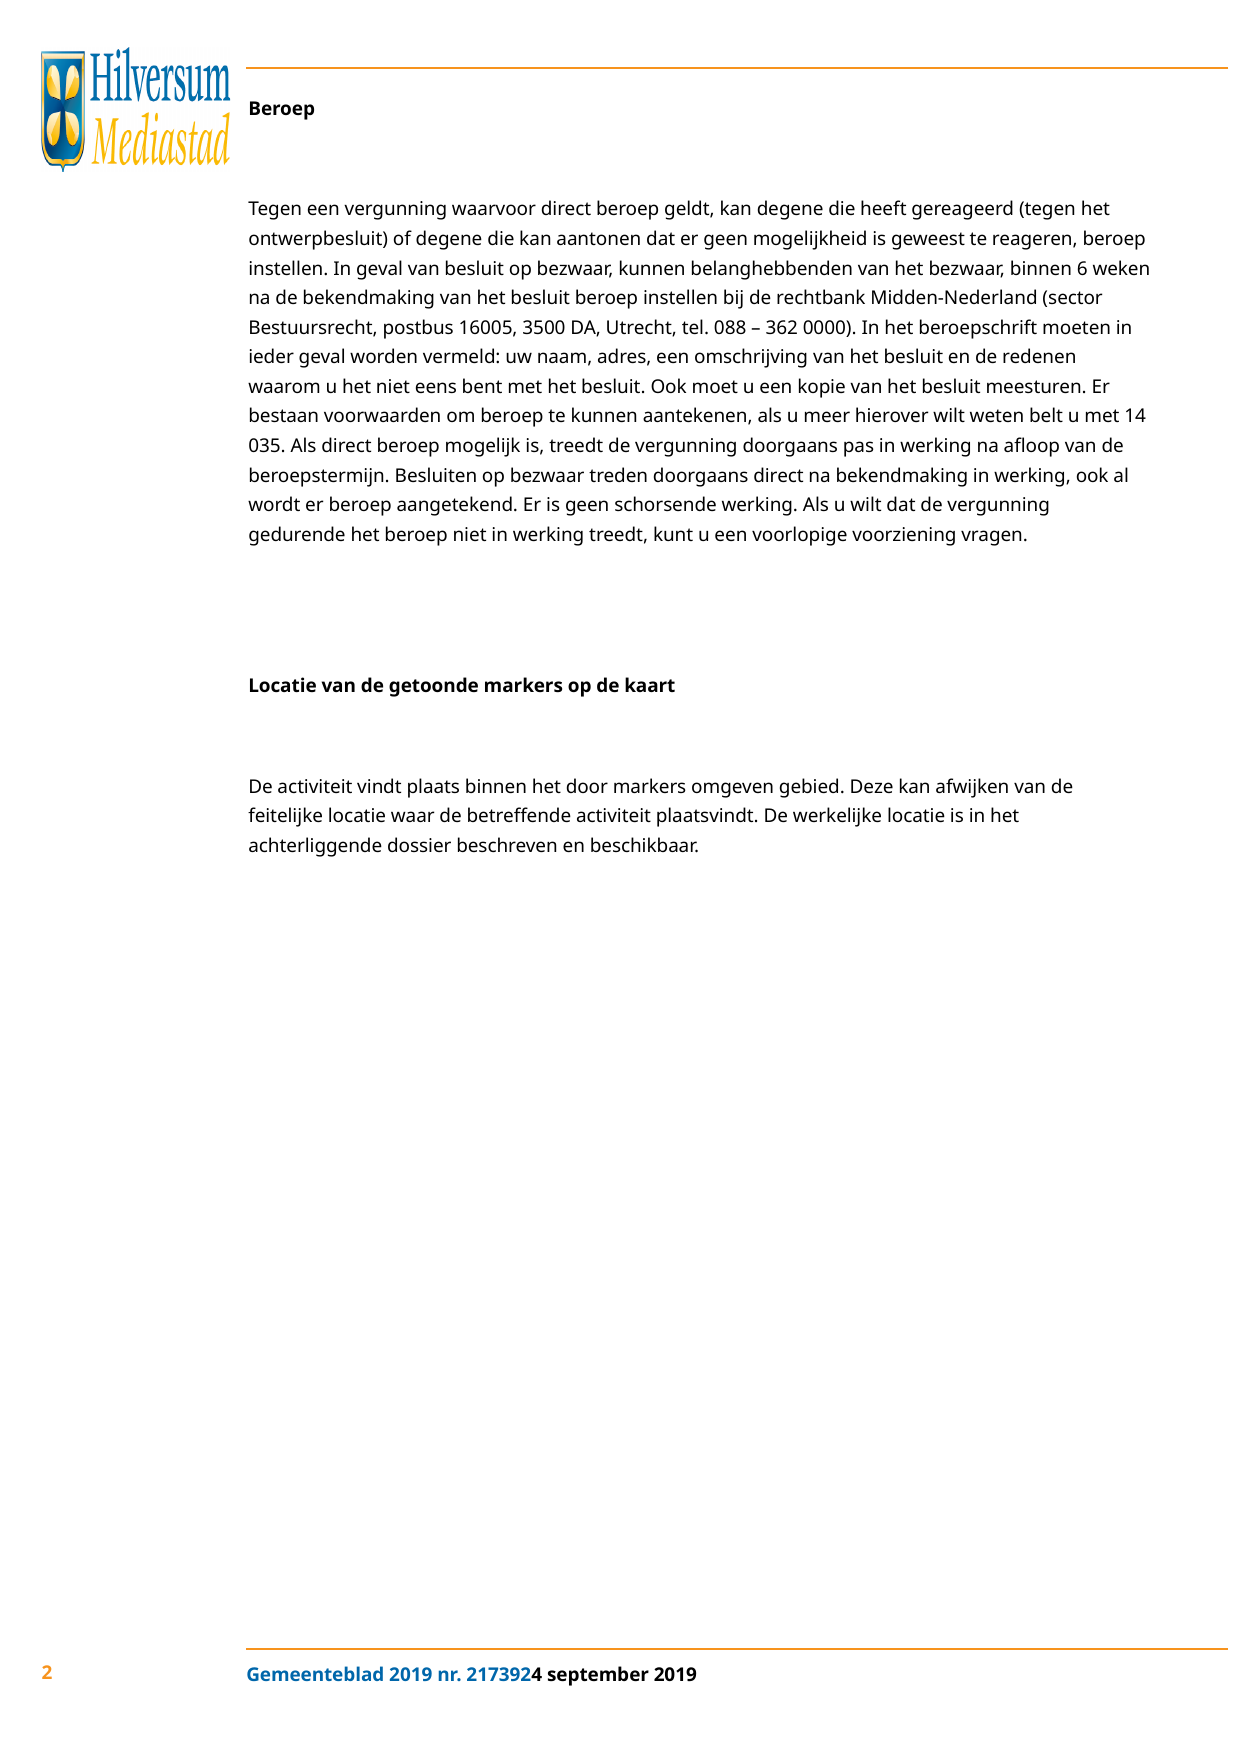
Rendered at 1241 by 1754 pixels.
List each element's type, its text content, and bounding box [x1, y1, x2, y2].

text Tegen een vergunning waarvoor direct beroep geldt, kan degene die heeft gereageerd (tegen het ontwerpbesluit) of degene die kan aantonen dat er geen mogelijkheid is geweest te reageren, beroep instellen. In geval van besluit op bezwaar, kunnen belanghebbenden van het bezwaar, binnen 6 weken na de bekendmaking van het besluit beroep instellen bij de rechtbank Midden-Nederland (sector Bestuursrecht, postbus 16005, 3500 DA, Utrecht, tel. 088 – 362 0000). In het beroepschrift moeten in ieder geval worden vermeld: uw naam, adres, een omschrijving van het besluit en de redenen waarom u het niet eens bent met het besluit. Ook moet u een kopie van het besluit meesturen. Er bestaan voorwaarden om beroep te kunnen aantekenen, als u meer hierover wilt weten belt u met 14 035. Als direct beroep mogelijk is, treedt de vergunning doorgaans pas in werking na afloop van de beroepstermijn. Besluiten op bezwaar treden doorgaans direct na bekendmaking in werking, ook al wordt er beroep aangetekend. Er is geen schorsende werking. Als u wilt dat de vergunning gedurende het beroep niet in werking treedt, kunt u een voorlopige voorziening vragen. [248, 196, 1152, 547]
text Locatie van de getoonde markers op de kaart [248, 672, 1152, 698]
picture [41, 47, 231, 172]
text Beroep [248, 95, 1152, 121]
text De activiteit vindt plaats binnen het door markers omgeven gebied. Deze kan afwijken van de feitelijke locatie waar de betreffende activiteit plaatsvindt. De werkelijke locatie is in het achterliggende dossier beschreven en beschikbaar. [248, 773, 1152, 858]
